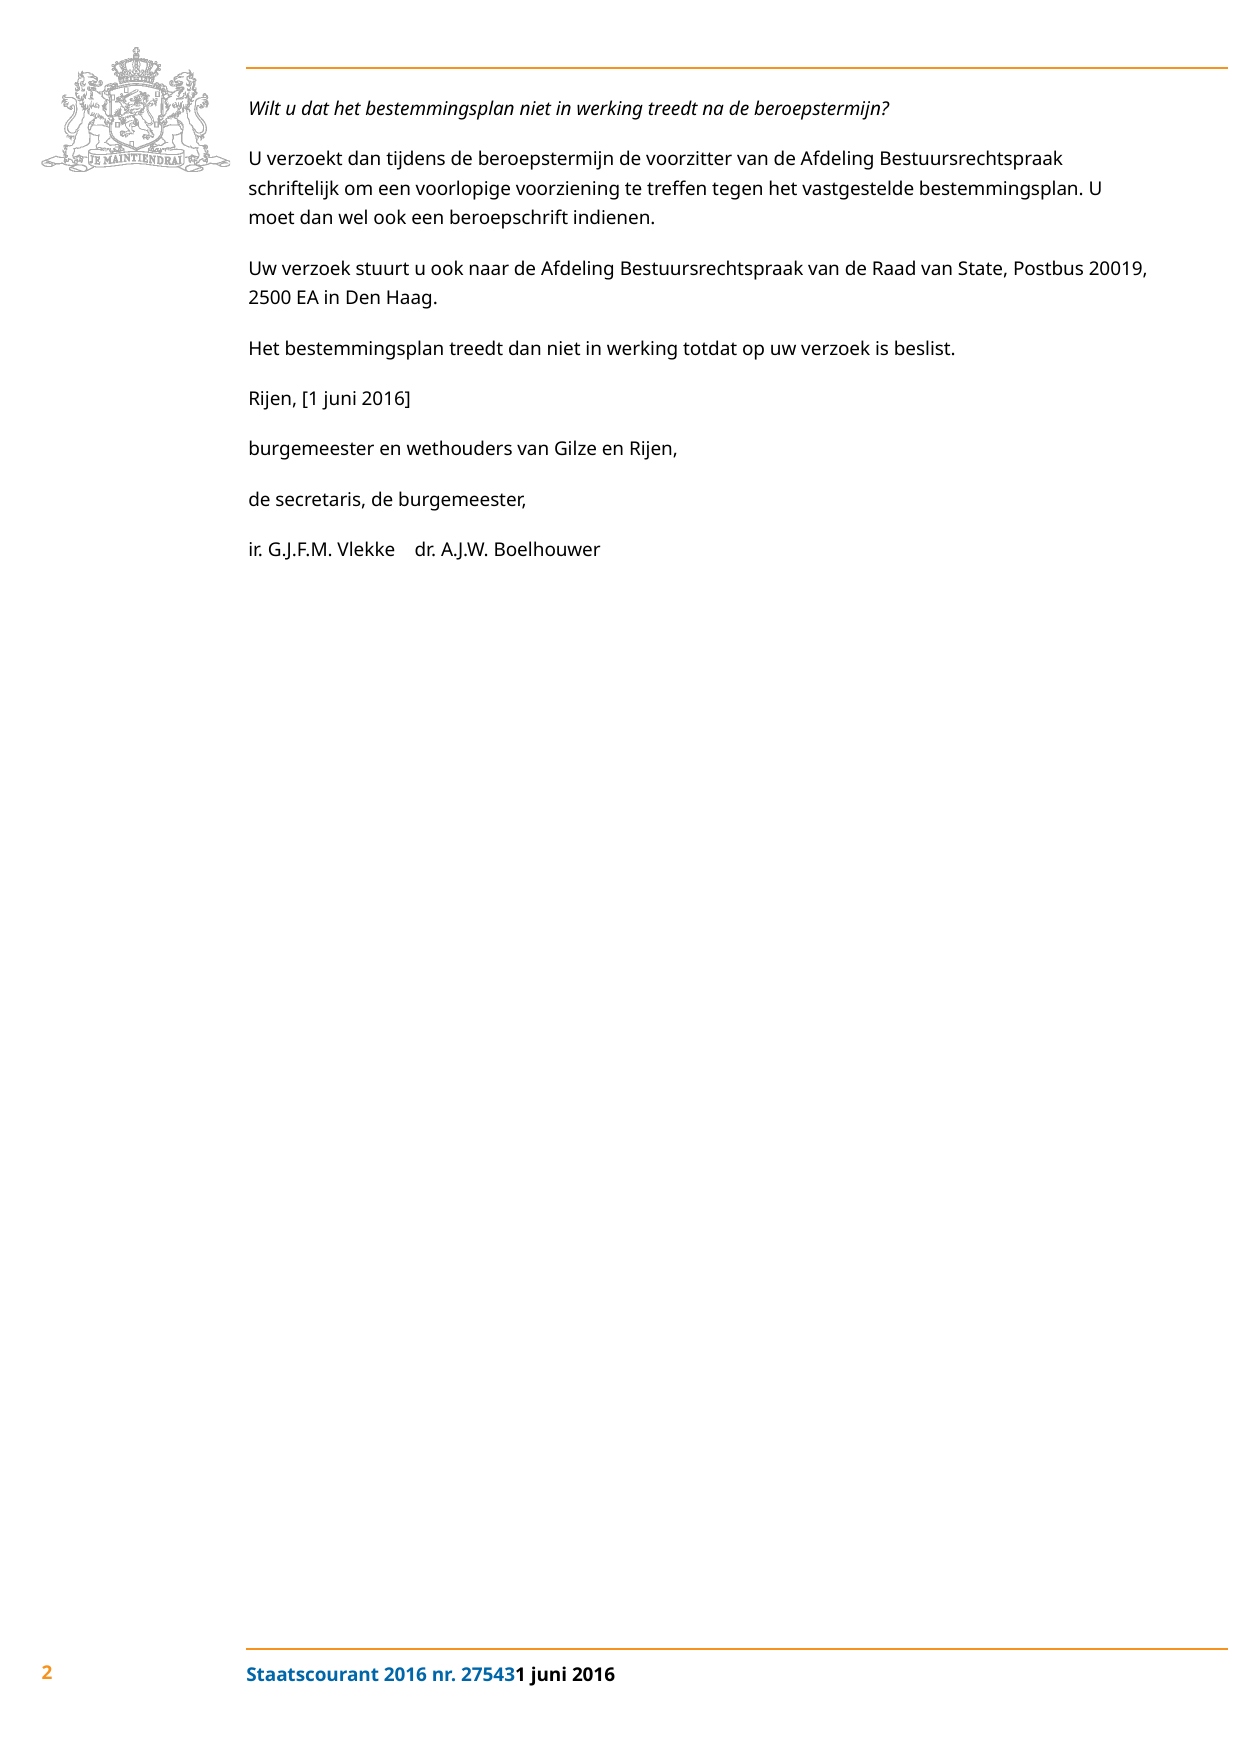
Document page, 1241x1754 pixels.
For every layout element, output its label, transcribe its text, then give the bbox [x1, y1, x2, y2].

text U verzoekt dan tijdens de beroepstermijn de voorzitter van de Afdeling Bestuursrechtspraak schriftelijk om een voorlopige voorziening te treffen tegen het vastgestelde bestemmingsplan. U moet dan wel ook een beroepschrift indienen. [248, 145, 1152, 230]
text Het bestemmingsplan treedt dan niet in werking totdat op uw verzoek is beslist. [248, 335, 1152, 361]
text ir. G.J.F.M. Vlekke dr. A.J.W. Boelhouwer [248, 536, 1152, 562]
text burgemeester en wethouders van Gilze en Rijen, [248, 436, 1152, 461]
picture [41, 47, 231, 172]
text Uw verzoek stuurt u ook naar de Afdeling Bestuursrechtspraak van de Raad van State, Postbus 20019, 2500 EA in Den Haag. [248, 255, 1152, 310]
text Wilt u dat het bestemmingsplan niet in werking treedt na de beroepstermijn? [248, 95, 1152, 121]
text de secretaris, de burgemeester, [248, 486, 1152, 512]
text Rijen, [1 juni 2016] [248, 385, 1152, 411]
